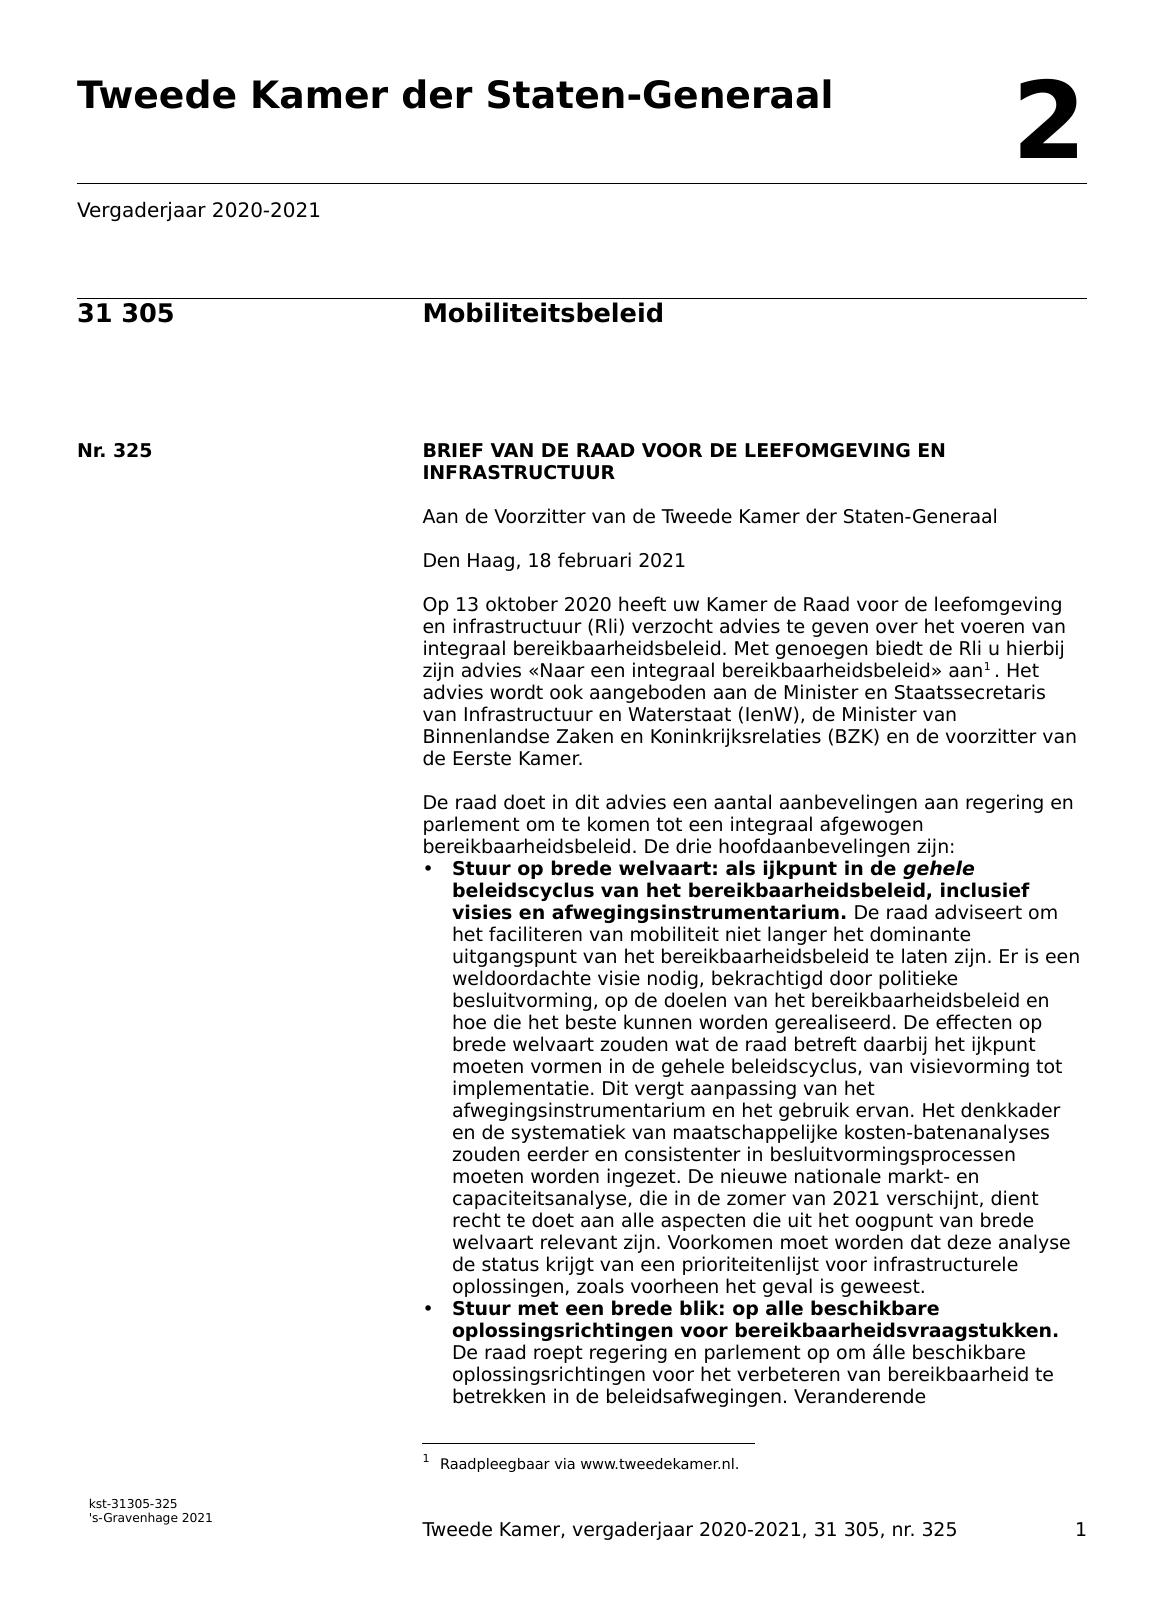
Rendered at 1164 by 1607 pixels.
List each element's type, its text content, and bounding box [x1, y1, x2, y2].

subtitle 31 305 Mobiliteitsbeleid [77, 299, 1087, 329]
text Den Haag, 18 februari 2021 [422, 550, 1087, 572]
text Aan de Voorzitter van de Tweede Kamer der Staten-Generaal [422, 506, 1087, 528]
text Op 13 oktober 2020 heeft uw Kamer de Raad voor de leefomgeving en infrastructuur (Rli) verzocht advies te geven over het voeren van integraal bereikbaarheidsbeleid. Met genoegen biedt de Rli u hierbij zijn advies «Naar een integraal bereikbaarheidsbeleid» aan. Het advies wordt ook aangeboden aan de Minister en Staatssecretaris van Infrastructuur en Waterstaat (IenW), de Minister van Binnenlandse Zaken en Koninkrijksrelaties (BZK) en de voorzitter van de Eerste Kamer. [422, 594, 1087, 770]
text Raadpleegbaar via www.tweedekamer.nl. [422, 1452, 1087, 1474]
table_cell Vergaderjaar 2020-2021 [77, 184, 1087, 298]
text • Stuur met een brede blik: op alle beschikbare oplossingsrichtingen voor bereikbaarheidsvraagstukken. De raad roept regering en parlement op om álle beschikbare oplossingsrichtingen voor het verbeteren van bereikbaarheid te betrekken in de beleidsafwegingen. Veranderende [422, 1298, 1087, 1408]
text De raad doet in dit advies een aantal aanbevelingen aan regering en parlement om te komen tot een integraal afgewogen bereikbaarheidsbeleid. De drie hoofdaanbevelingen zijn: [422, 792, 1087, 858]
text kst-31305-325 [88, 1497, 323, 1511]
table_header Tweede Kamer der Staten-Generaal [77, 59, 886, 183]
table_header 2 [886, 59, 1087, 183]
text 's-Gravenhage 2021 [88, 1511, 323, 1525]
subtitle Nr. 325 BRIEF VAN DE RAAD VOOR DE LEEFOMGEVING EN INFRASTRUCTUUR [77, 440, 1087, 484]
text • Stuur op brede welvaart: als ijkpunt in de gehele beleidscyclus van het bereikbaarheidsbeleid, inclusief visies en afwegingsinstrumentarium. De raad adviseert om het faciliteren van mobiliteit niet langer het dominante uitgangspunt van het bereikbaarheidsbeleid te laten zijn. Er is een weldoordachte visie nodig, bekrachtigd door politieke besluitvorming, op de doelen van het bereikbaarheidsbeleid en hoe die het beste kunnen worden gerealiseerd. De effecten op brede welvaart zouden wat de raad betreft daarbij het ijkpunt moeten vormen in de gehele beleidscyclus, van visievorming tot implementatie. Dit vergt aanpassing van het afwegingsinstrumentarium en het gebruik ervan. Het denkkader en de systematiek van maatschappelijke kosten-batenanalyses zouden eerder en consistenter in besluitvormingsprocessen moeten worden ingezet. De nieuwe nationale markt- en capaciteitsanalyse, die in de zomer van 2021 verschijnt, dient recht te doet aan alle aspecten die uit het oogpunt van brede welvaart relevant zijn. Voorkomen moet worden dat deze analyse de status krijgt van een prioriteitenlijst voor infrastructurele oplossingen, zoals voorheen het geval is geweest. [422, 858, 1087, 1298]
